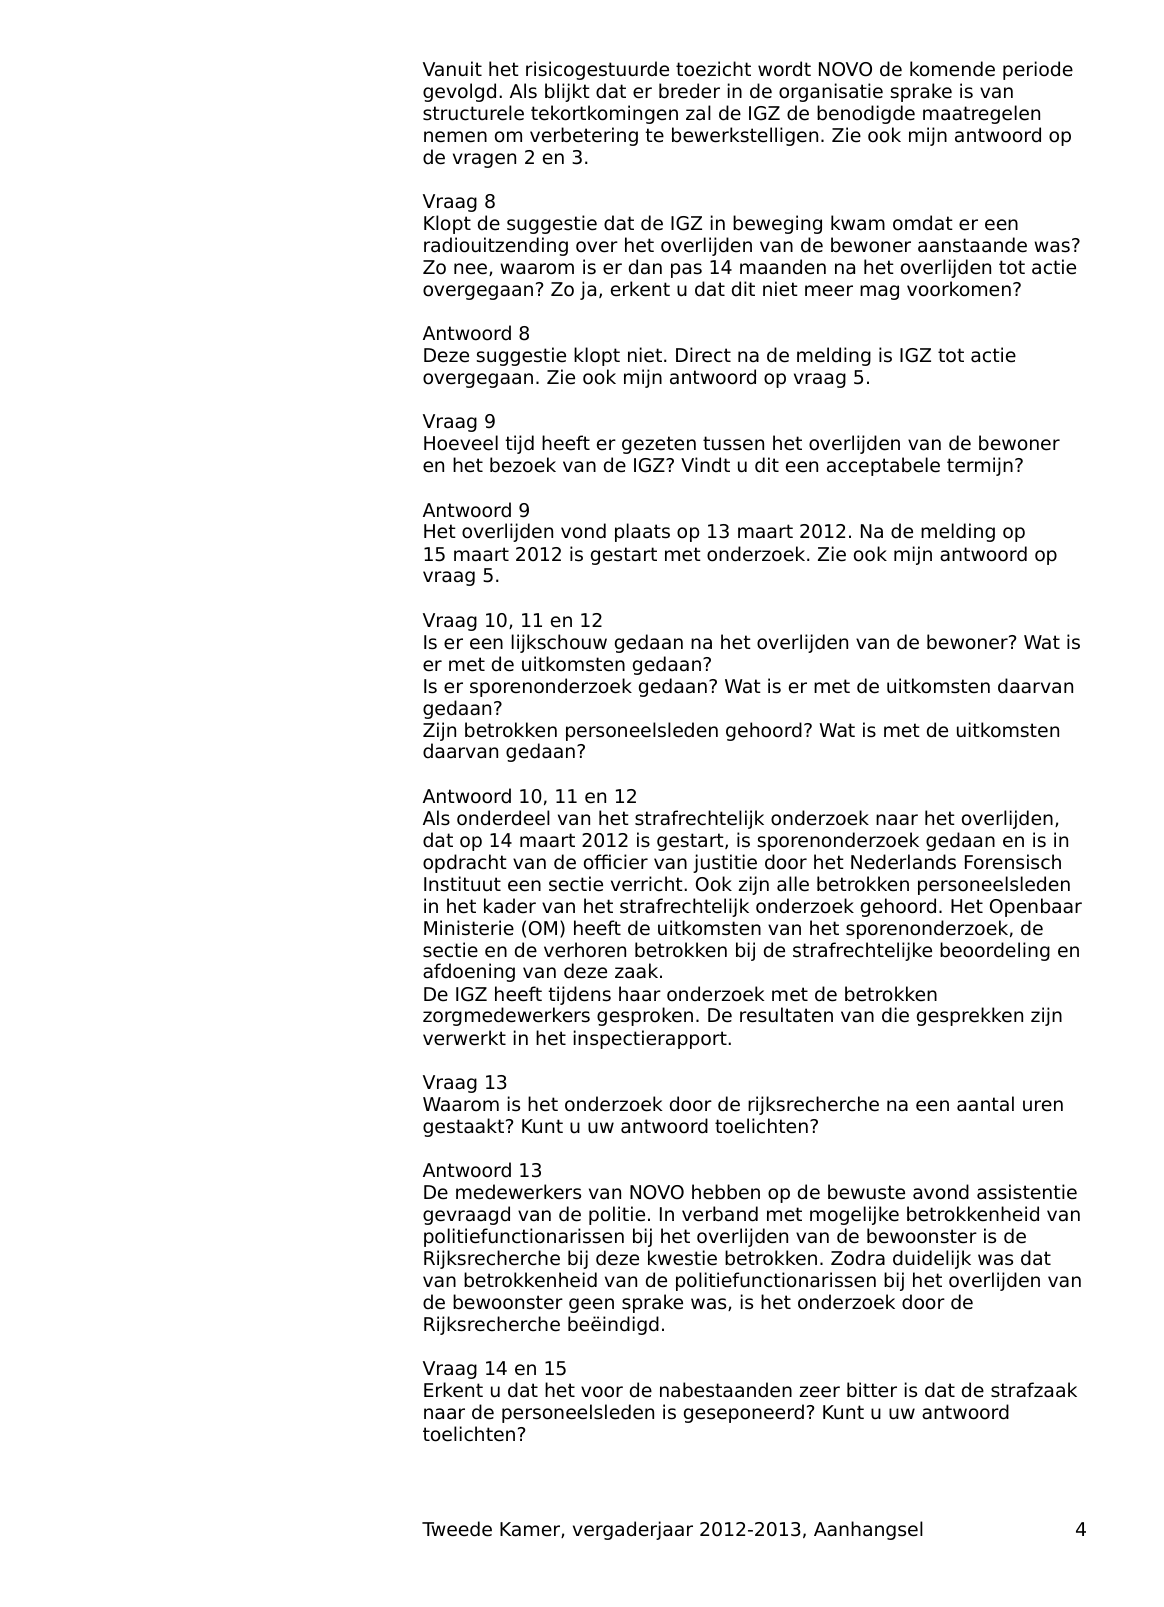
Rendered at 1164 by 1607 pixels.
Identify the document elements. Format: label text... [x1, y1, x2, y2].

text Vraag 14 en 15 [422, 1358, 1087, 1380]
text Het overlijden vond plaats op 13 maart 2012. Na de melding op 15 maart 2012 is gestart met onderzoek. Zie ook mijn antwoord op vraag 5. [422, 521, 1087, 587]
text Antwoord 10, 11 en 12 [422, 786, 1087, 808]
text Als onderdeel van het strafrechtelijk onderzoek naar het overlijden, dat op 14 maart 2012 is gestart, is sporenonderzoek gedaan en is in opdracht van de officier van justitie door het Nederlands Forensisch Instituut een sectie verricht. Ook zijn alle betrokken personeelsleden in het kader van het strafrechtelijk onderzoek gehoord. Het Openbaar Ministerie (OM) heeft de uitkomsten van het sporenonderzoek, de sectie en de verhoren betrokken bij de strafrechtelijke beoordeling en afdoening van deze zaak. [422, 808, 1087, 983]
text Vraag 13 [422, 1072, 1087, 1093]
text Vanuit het risicogestuurde toezicht wordt NOVO de komende periode gevolgd. Als blijkt dat er breder in de organisatie sprake is van structurele tekortkomingen zal de IGZ de benodigde maatregelen nemen om verbetering te bewerkstelligen. Zie ook mijn antwoord op de vragen 2 en 3. [422, 59, 1087, 169]
text Antwoord 8 [422, 323, 1087, 345]
text Antwoord 9 [422, 499, 1087, 521]
text Vraag 9 [422, 411, 1087, 433]
text Erkent u dat het voor de nabestaanden zeer bitter is dat de strafzaak naar de personeelsleden is geseponeerd? Kunt u uw antwoord toelichten? [422, 1380, 1087, 1446]
text Klopt de suggestie dat de IGZ in beweging kwam omdat er een radiouitzending over het overlijden van de bewoner aanstaande was? Zo nee, waarom is er dan pas 14 maanden na het overlijden tot actie overgegaan? Zo ja, erkent u dat dit niet meer mag voorkomen? [422, 213, 1087, 301]
text Vraag 10, 11 en 12 [422, 609, 1087, 632]
text Deze suggestie klopt niet. Direct na de melding is IGZ tot actie overgegaan. Zie ook mijn antwoord op vraag 5. [422, 345, 1087, 389]
text Vraag 8 [422, 191, 1087, 213]
text Hoeveel tijd heeft er gezeten tussen het overlijden van de bewoner en het bezoek van de IGZ? Vindt u dit een acceptabele termijn? [422, 433, 1087, 477]
text Is er een lijkschouw gedaan na het overlijden van de bewoner? Wat is er met de uitkomsten gedaan? [422, 632, 1087, 676]
text Is er sporenonderzoek gedaan? Wat is er met de uitkomsten daarvan gedaan? [422, 676, 1087, 719]
text Zijn betrokken personeelsleden gehoord? Wat is met de uitkomsten daarvan gedaan? [422, 719, 1087, 763]
text Antwoord 13 [422, 1160, 1087, 1182]
text De IGZ heeft tijdens haar onderzoek met de betrokken zorgmedewerkers gesproken. De resultaten van die gesprekken zijn verwerkt in het inspectierapport. [422, 983, 1087, 1049]
text Waarom is het onderzoek door de rijksrecherche na een aantal uren gestaakt? Kunt u uw antwoord toelichten? [422, 1093, 1087, 1137]
text De medewerkers van NOVO hebben op de bewuste avond assistentie gevraagd van de politie. In verband met mogelijke betrokkenheid van politiefunctionarissen bij het overlijden van de bewoonster is de Rijksrecherche bij deze kwestie betrokken. Zodra duidelijk was dat van betrokkenheid van de politiefunctionarissen bij het overlijden van de bewoonster geen sprake was, is het onderzoek door de Rijksrecherche beëindigd. [422, 1182, 1087, 1336]
